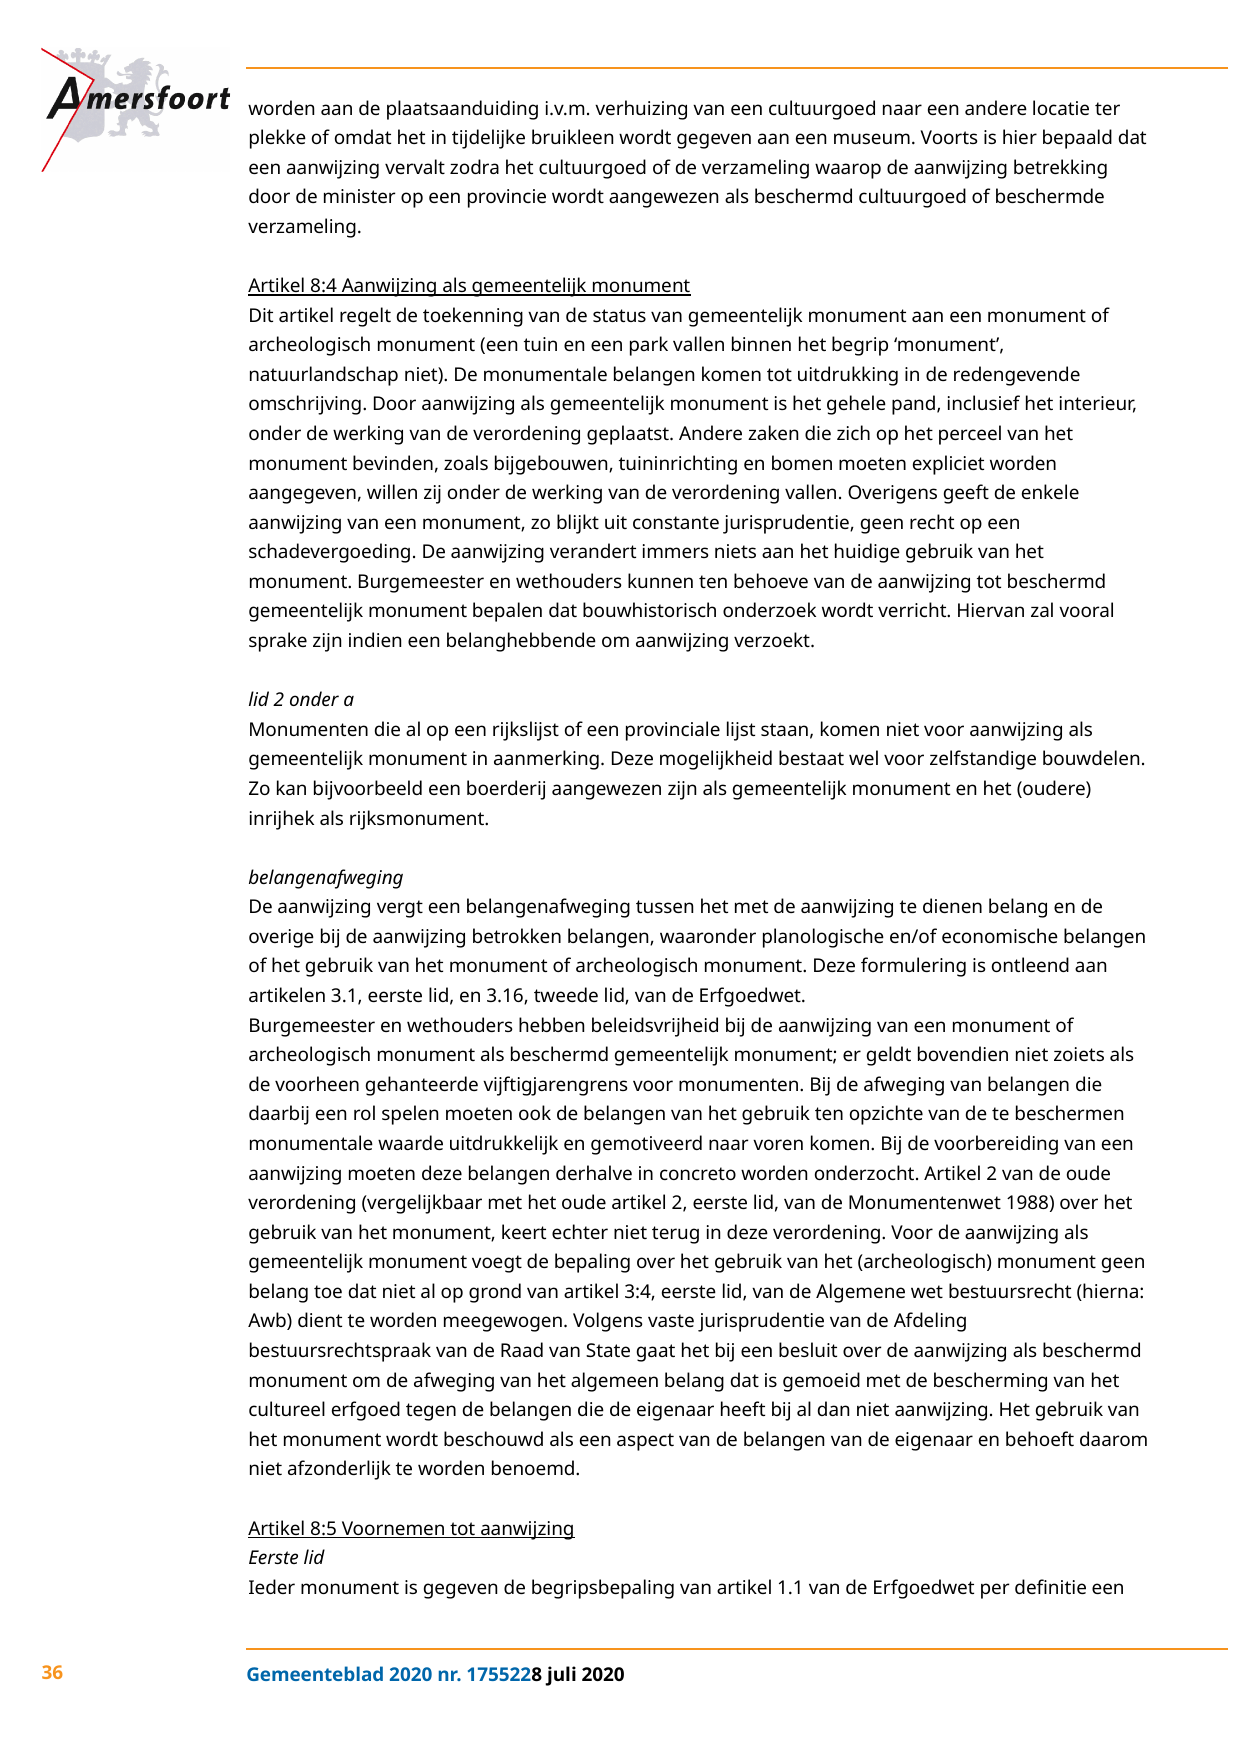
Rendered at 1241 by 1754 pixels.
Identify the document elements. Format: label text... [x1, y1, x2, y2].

text belangenafweging [248, 864, 1152, 890]
text Burgemeester en wethouders hebben beleidsvrijheid bij de aanwijzing van een monument of archeologisch monument als beschermd gemeentelijk monument; er geldt bovendien niet zoiets als de voorheen gehanteerde vijftigjarengrens voor monumenten. Bij de afweging van belangen die daarbij een rol spelen moeten ook de belangen van het gebruik ten opzichte van de te beschermen monumentale waarde uitdrukkelijk en gemotiveerd naar voren komen. Bij de voorbereiding van een aanwijzing moeten deze belangen derhalve in concreto worden onderzocht. Artikel 2 van de oude verordening (vergelijkbaar met het oude artikel 2, eerste lid, van de Monumentenwet 1988) over het gebruik van het monument, keert echter niet terug in deze verordening. Voor de aanwijzing als gemeentelijk monument voegt de bepaling over het gebruik van het (archeologisch) monument geen belang toe dat niet al op grond van artikel 3:4, eerste lid, van de Algemene wet bestuursrecht (hierna: Awb) dient te worden meegewogen. Volgens vaste jurisprudentie van de Afdeling bestuursrechtspraak van de Raad van State gaat het bij een besluit over de aanwijzing als beschermd monument om de afweging van het algemeen belang dat is gemoeid met de bescherming van het cultureel erfgoed tegen de belangen die de eigenaar heeft bij al dan niet aanwijzing. Het gebruik van het monument wordt beschouwd als een aspect van de belangen van de eigenaar en behoeft daarom niet afzonderlijk te worden benoemd. [248, 1012, 1152, 1481]
picture [41, 47, 231, 172]
text worden aan de plaatsaanduiding i.v.m. verhuizing van een cultuurgoed naar een andere locatie ter plekke of omdat het in tijdelijke bruikleen wordt gegeven aan een museum. Voorts is hier bepaald dat een aanwijzing vervalt zodra het cultuurgoed of de verzameling waarop de aanwijzing betrekking door de minister op een provincie wordt aangewezen als beschermd cultuurgoed of beschermde verzameling. [248, 95, 1152, 239]
text Artikel 8:5 Voornemen tot aanwijzing [248, 1515, 1152, 1541]
text Monumenten die al op een rijkslijst of een provinciale lijst staan, komen niet voor aanwijzing als gemeentelijk monument in aanmerking. Deze mogelijkheid bestaat wel voor zelfstandige bouwdelen. Zo kan bijvoorbeeld een boerderij aangewezen zijn als gemeentelijk monument en het (oudere) inrijhek als rijksmonument. [248, 716, 1152, 831]
text lid 2 onder a [248, 686, 1152, 712]
text Artikel 8:4 Aanwijzing als gemeentelijk monument [248, 272, 1152, 298]
text Ieder monument is gegeven de begripsbepaling van artikel 1.1 van de Erfgoedwet per definitie een [248, 1574, 1152, 1600]
text Eerste lid [248, 1544, 1152, 1570]
text De aanwijzing vergt een belangenafweging tussen het met de aanwijzing te dienen belang en de overige bij de aanwijzing betrokken belangen, waaronder planologische en/of economische belangen of het gebruik van het monument of archeologisch monument. Deze formulering is ontleend aan artikelen 3.1, eerste lid, en 3.16, tweede lid, van de Erfgoedwet. [248, 893, 1152, 1008]
text Dit artikel regelt de toekenning van de status van gemeentelijk monument aan een monument of archeologisch monument (een tuin en een park vallen binnen het begrip ‘monument’, natuurlandschap niet). De monumentale belangen komen tot uitdrukking in de redengevende omschrijving. Door aanwijzing als gemeentelijk monument is het gehele pand, inclusief het interieur, onder de werking van de verordening geplaatst. Andere zaken die zich op het perceel van het monument bevinden, zoals bijgebouwen, tuininrichting en bomen moeten expliciet worden aangegeven, willen zij onder de werking van de verordening vallen. Overigens geeft de enkele aanwijzing van een monument, zo blijkt uit constante jurisprudentie, geen recht op een schadevergoeding. De aanwijzing verandert immers niets aan het huidige gebruik van het monument. Burgemeester en wethouders kunnen ten behoeve van de aanwijzing tot beschermd gemeentelijk monument bepalen dat bouwhistorisch onderzoek wordt verricht. Hiervan zal vooral sprake zijn indien een belanghebbende om aanwijzing verzoekt. [248, 302, 1152, 653]
